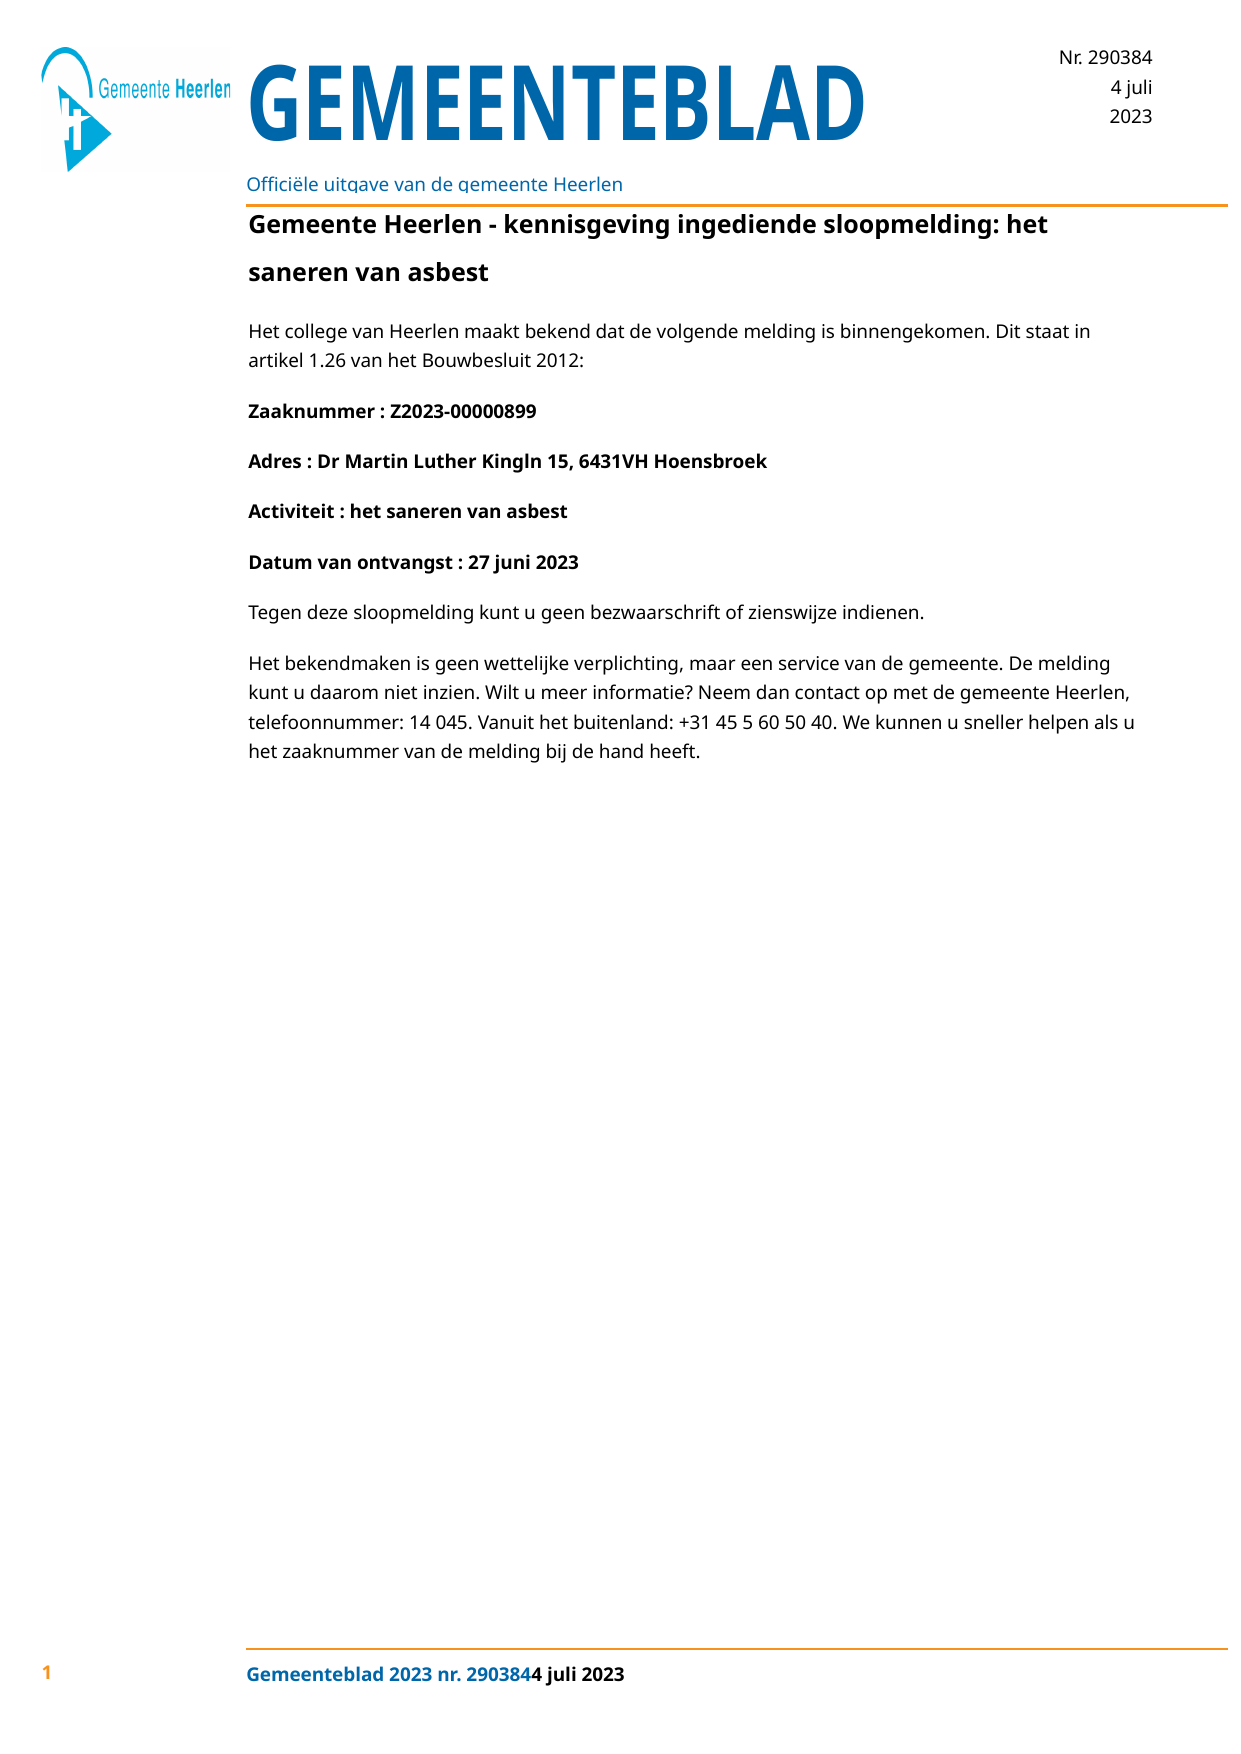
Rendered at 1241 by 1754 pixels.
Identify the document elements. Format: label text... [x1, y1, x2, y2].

text Gemeente Heerlen - kennisgeving ingediende sloopmelding: het saneren van asbest [248, 207, 1152, 288]
text Adres : Dr Martin Luther Kingln 15, 6431VH Hoensbroek [248, 448, 1152, 474]
text Zaaknummer : Z2023-00000899 [248, 398, 1152, 424]
text Activiteit : het saneren van asbest [248, 499, 1152, 524]
picture [41, 47, 231, 172]
text Het bekendmaken is geen wettelijke verplichting, maar een service van de gemeente. De melding kunt u daarom niet inzien. Wilt u meer informatie? Neem dan contact op met de gemeente Heerlen, telefoonnummer: 14 045. Vanuit het buitenland: +31 45 5 60 50 40. We kunnen u sneller helpen als u het zaaknummer van de melding bij de hand heeft. [248, 650, 1152, 764]
text Tegen deze sloopmelding kunt u geen bezwaarschrift of zienswijze indienen. [248, 599, 1152, 625]
picture [41, 47, 59, 70]
text Datum van ontvangst : 27 juni 2023 [248, 549, 1152, 575]
text Het college van Heerlen maakt bekend dat de volgende melding is binnengekomen. Dit staat in artikel 1.26 van het Bouwbesluit 2012: [248, 318, 1152, 373]
